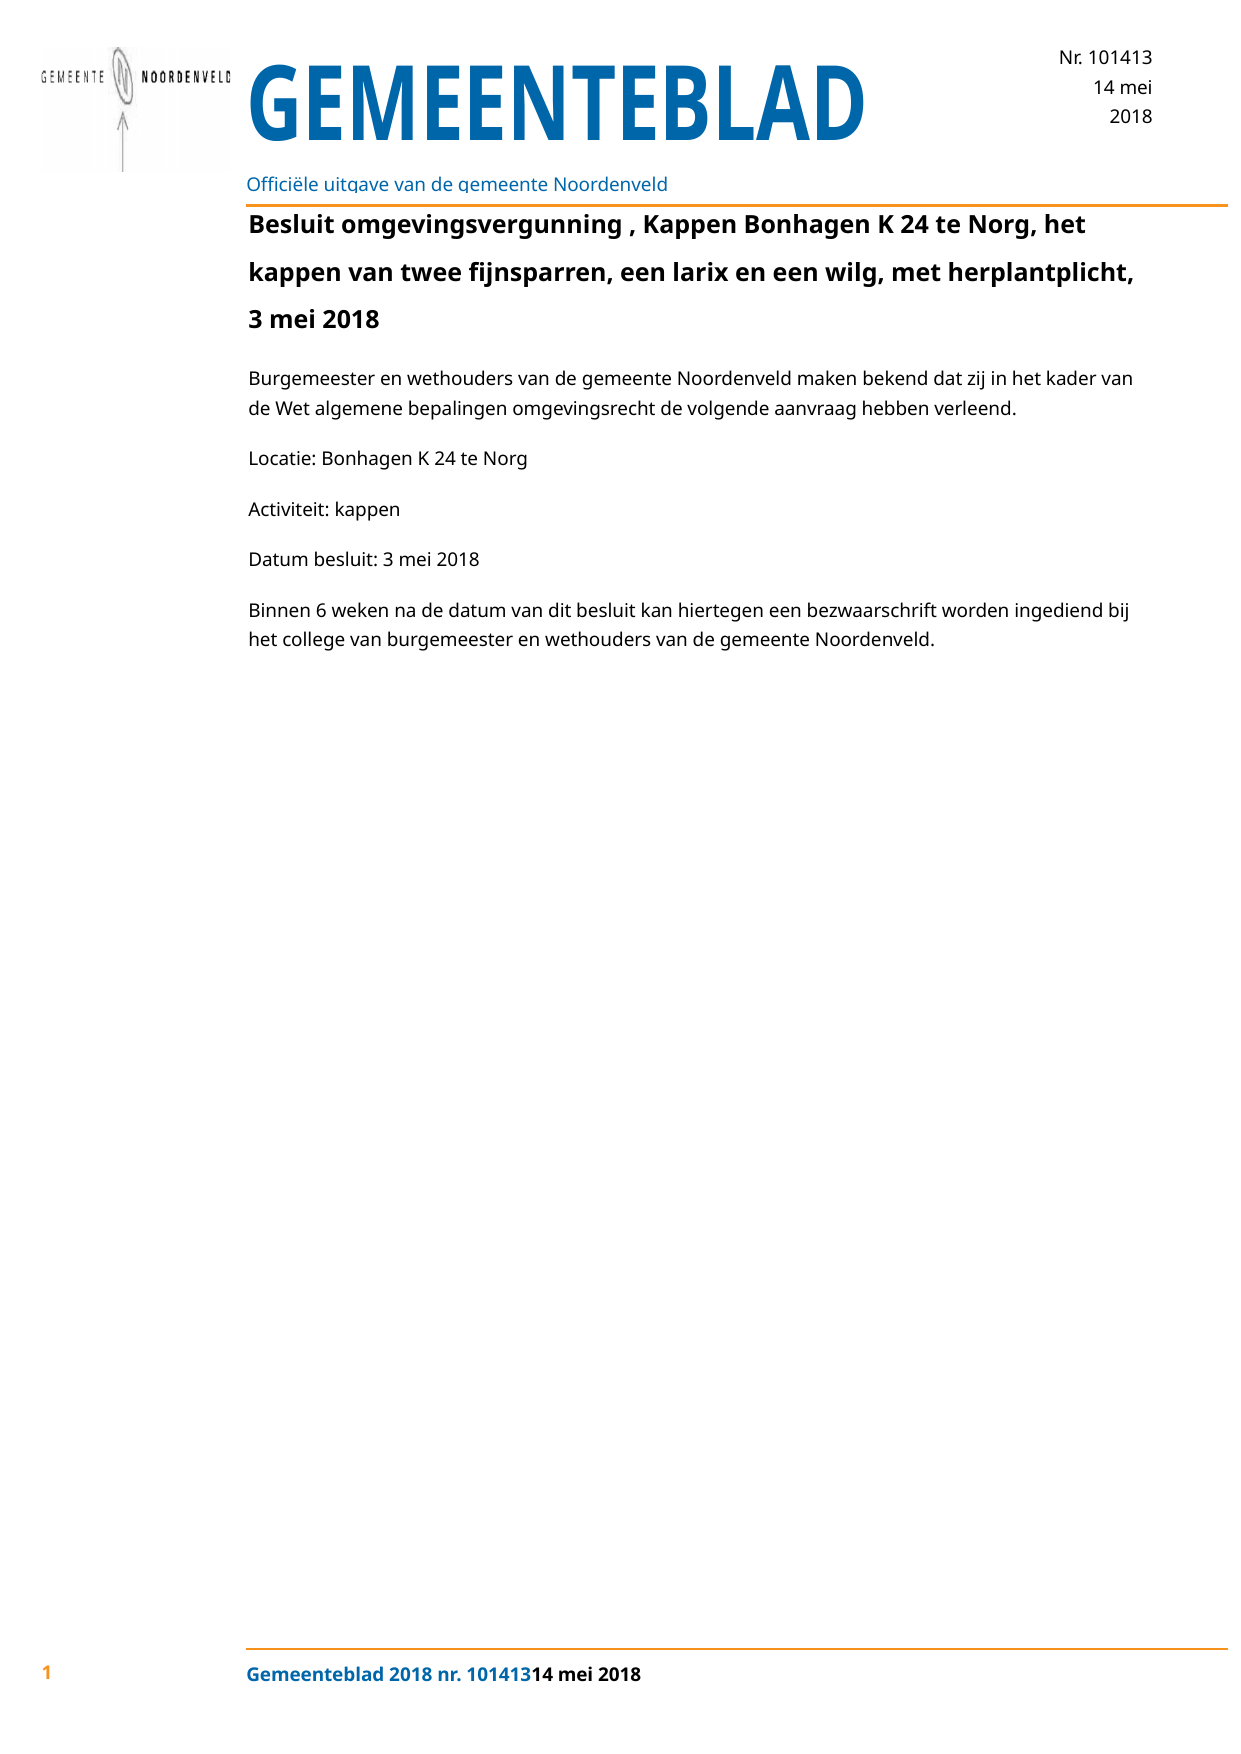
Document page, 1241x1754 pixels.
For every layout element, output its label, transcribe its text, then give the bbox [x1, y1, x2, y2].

text Binnen 6 weken na de datum van dit besluit kan hiertegen een bezwaarschrift worden ingediend bij het college van burgemeester en wethouders van de gemeente Noordenveld. [248, 597, 1152, 652]
picture [41, 47, 231, 172]
text Locatie: Bonhagen K 24 te Norg [248, 446, 1152, 471]
text Besluit omgevingsvergunning , Kappen Bonhagen K 24 te Norg, het kappen van twee fijnsparren, een larix en een wilg, met herplantplicht, 3 mei 2018 [248, 207, 1152, 336]
text Datum besluit: 3 mei 2018 [248, 546, 1152, 572]
text Burgemeester en wethouders van de gemeente Noordenveld maken bekend dat zij in het kader van de Wet algemene bepalingen omgevingsrecht de volgende aanvraag hebben verleend. [248, 366, 1152, 421]
text Activiteit: kappen [248, 496, 1152, 522]
